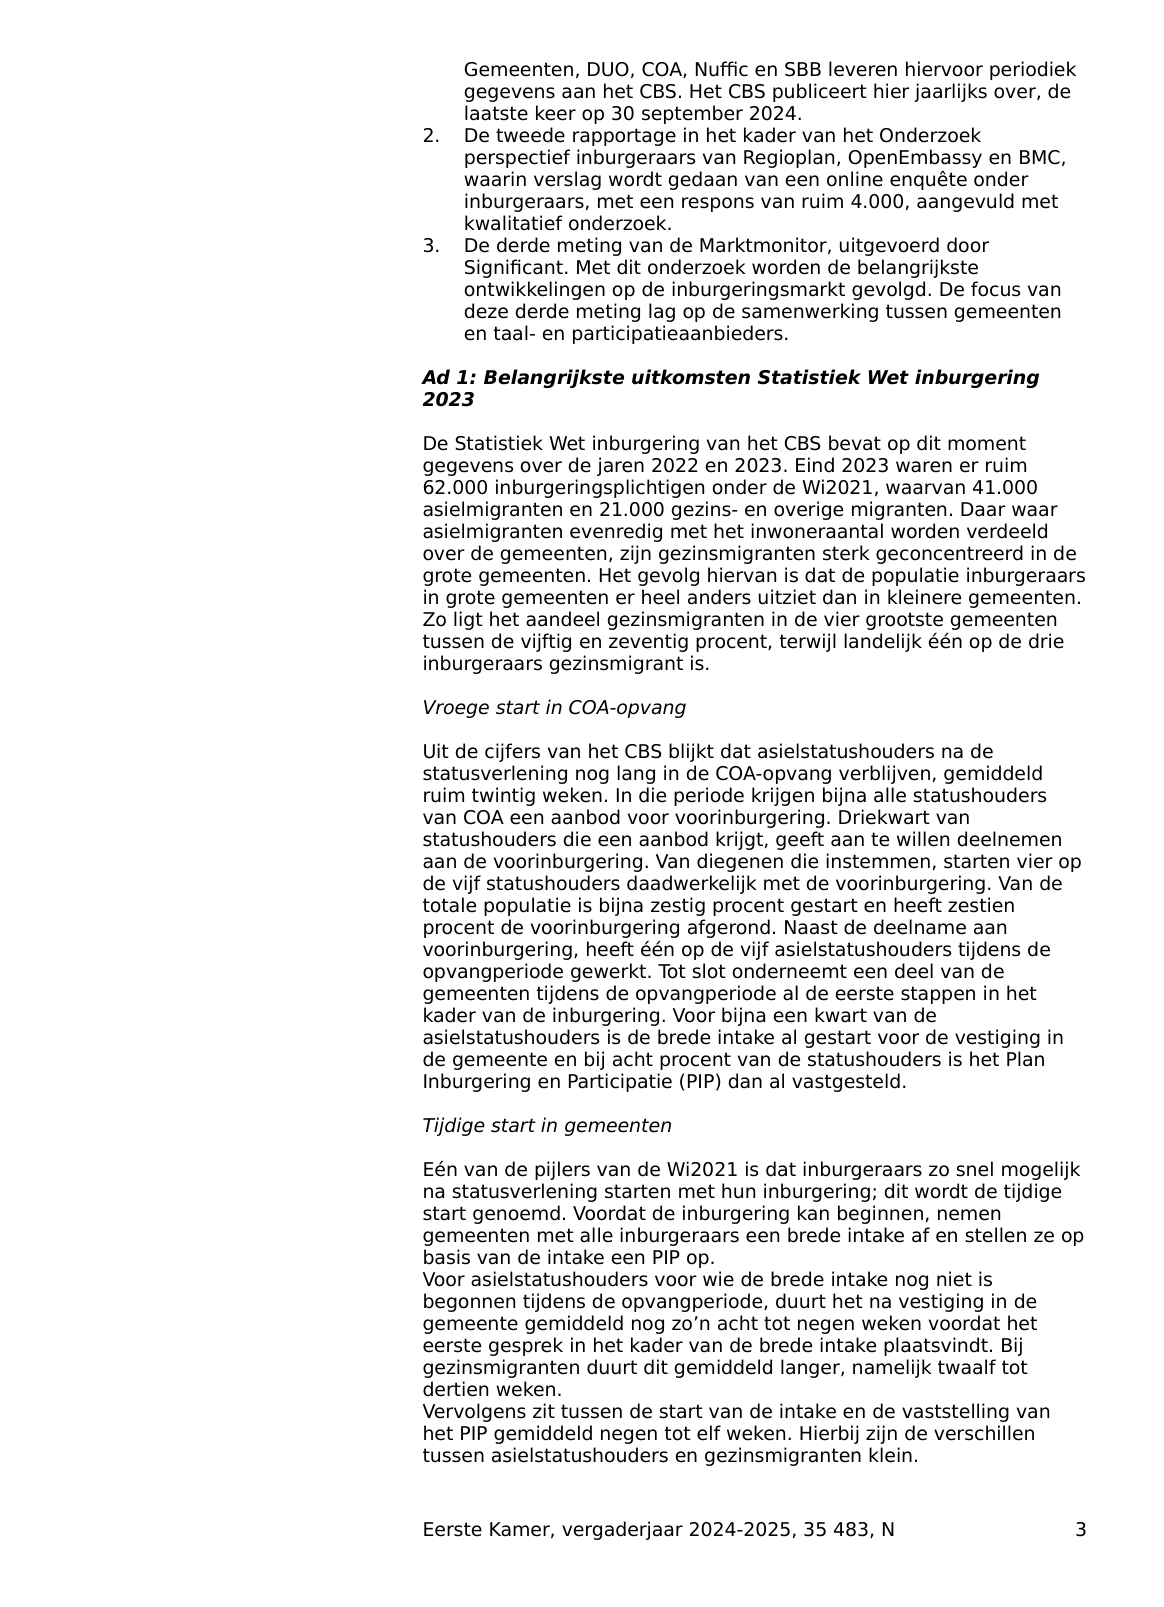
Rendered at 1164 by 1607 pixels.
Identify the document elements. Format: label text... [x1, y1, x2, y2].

subtitle Tijdige start in gemeenten [422, 1115, 1087, 1137]
text 3. De derde meting van de Marktmonitor, uitgevoerd door Significant. Met dit onderzoek worden de belangrijkste ontwikkelingen op de inburgeringsmarkt gevolgd. De focus van deze derde meting lag op de samenwerking tussen gemeenten en taal- en participatieaanbieders. [422, 235, 1087, 345]
text Voor asielstatushouders voor wie de brede intake nog niet is begonnen tijdens de opvangperiode, duurt het na vestiging in de gemeente gemiddeld nog zo’n acht tot negen weken voordat het eerste gesprek in het kader van de brede intake plaatsvindt. Bij gezinsmigranten duurt dit gemiddeld langer, namelijk twaalf tot dertien weken. [422, 1269, 1087, 1401]
subtitle Vroege start in COA-opvang [422, 697, 1087, 719]
text Vervolgens zit tussen de start van de intake en de vaststelling van het PIP gemiddeld negen tot elf weken. Hierbij zijn de verschillen tussen asielstatushouders en gezinsmigranten klein. [422, 1401, 1087, 1467]
text De Statistiek Wet inburgering van het CBS bevat op dit moment gegevens over de jaren 2022 en 2023. Eind 2023 waren er ruim 62.000 inburgeringsplichtigen onder de Wi2021, waarvan 41.000 asielmigranten en 21.000 gezins- en overige migranten. Daar waar asielmigranten evenredig met het inwoneraantal worden verdeeld over de gemeenten, zijn gezinsmigranten sterk geconcentreerd in de grote gemeenten. Het gevolg hiervan is dat de populatie inburgeraars in grote gemeenten er heel anders uitziet dan in kleinere gemeenten. Zo ligt het aandeel gezinsmigranten in de vier grootste gemeenten tussen de vijftig en zeventig procent, terwijl landelijk één op de drie inburgeraars gezinsmigrant is. [422, 433, 1087, 675]
text 2. De tweede rapportage in het kader van het Onderzoek perspectief inburgeraars van Regioplan, OpenEmbassy en BMC, waarin verslag wordt gedaan van een online enquête onder inburgeraars, met een respons van ruim 4.000, aangevuld met kwalitatief onderzoek. [422, 125, 1087, 235]
text Eén van de pijlers van de Wi2021 is dat inburgeraars zo snel mogelijk na statusverlening starten met hun inburgering; dit wordt de tijdige start genoemd. Voordat de inburgering kan beginnen, nemen gemeenten met alle inburgeraars een brede intake af en stellen ze op basis van de intake een PIP op. [422, 1159, 1087, 1269]
text Gemeenten, DUO, COA, Nuffic en SBB leveren hiervoor periodiek gegevens aan het CBS. Het CBS publiceert hier jaarlijks over, de laatste keer op 30 september 2024. [422, 59, 1087, 125]
subtitle Ad 1: Belangrijkste uitkomsten Statistiek Wet inburgering 2023 [422, 367, 1087, 411]
text Uit de cijfers van het CBS blijkt dat asielstatushouders na de statusverlening nog lang in de COA-opvang verblijven, gemiddeld ruim twintig weken. In die periode krijgen bijna alle statushouders van COA een aanbod voor voorinburgering. Driekwart van statushouders die een aanbod krijgt, geeft aan te willen deelnemen aan de voorinburgering. Van diegenen die instemmen, starten vier op de vijf statushouders daadwerkelijk met de voorinburgering. Van de totale populatie is bijna zestig procent gestart en heeft zestien procent de voorinburgering afgerond. Naast de deelname aan voorinburgering, heeft één op de vijf asielstatushouders tijdens de opvangperiode gewerkt. Tot slot onderneemt een deel van de gemeenten tijdens de opvangperiode al de eerste stappen in het kader van de inburgering. Voor bijna een kwart van de asielstatushouders is de brede intake al gestart voor de vestiging in de gemeente en bij acht procent van de statushouders is het Plan Inburgering en Participatie (PIP) dan al vastgesteld. [422, 741, 1087, 1093]
